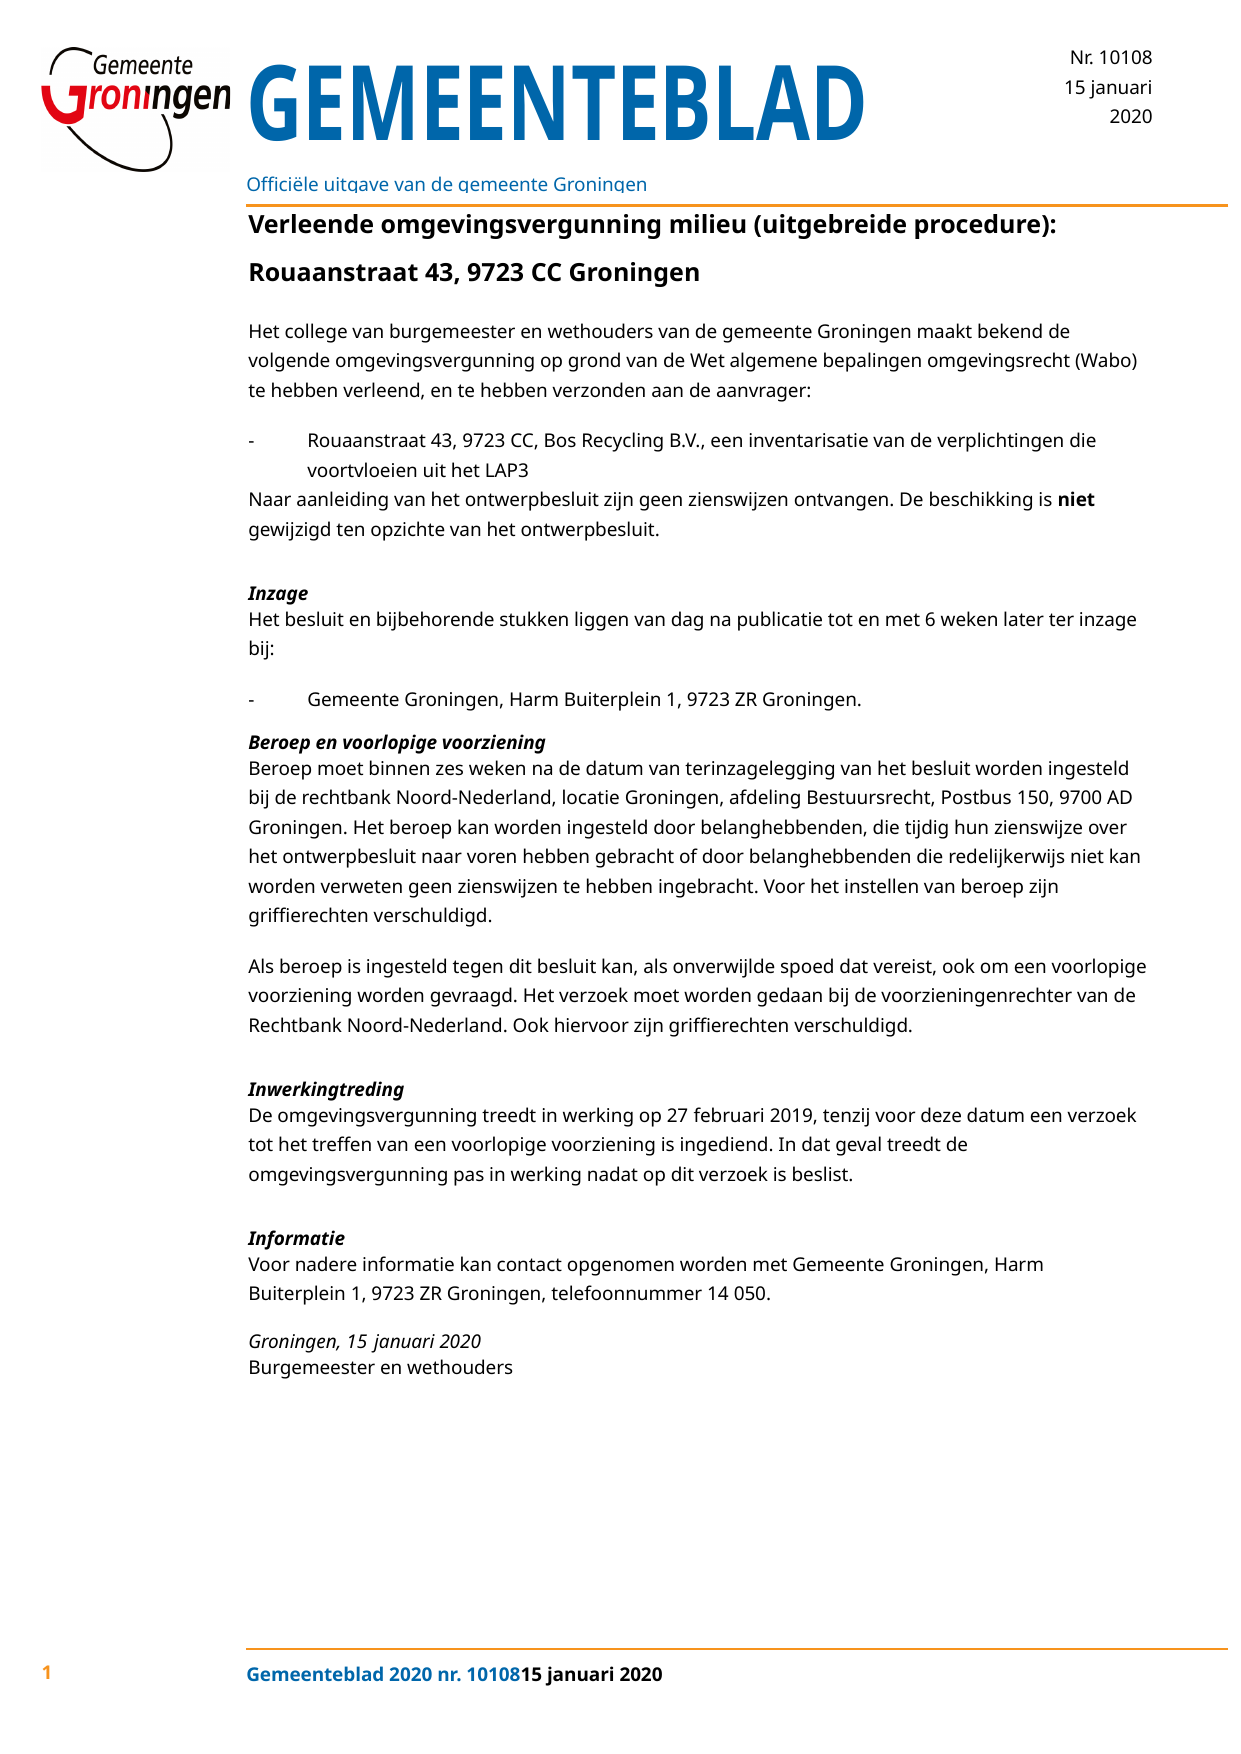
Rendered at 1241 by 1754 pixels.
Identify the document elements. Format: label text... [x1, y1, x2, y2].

picture [41, 47, 231, 172]
text Informatie [248, 1225, 1152, 1251]
text Het besluit en bijbehorende stukken liggen van dag na publicatie tot en met 6 weken later ter inzage bij: [248, 606, 1152, 661]
text Beroep moet binnen zes weken na de datum van terinzagelegging van het besluit worden ingesteld bij de rechtbank Noord-Nederland, locatie Groningen, afdeling Bestuursrecht, Postbus 150, 9700 AD Groningen. Het beroep kan worden ingesteld door belanghebbenden, die tijdig hun zienswijze over het ontwerpbesluit naar voren hebben gebracht of door belanghebbenden die redelijkerwijs niet kan worden verweten geen zienswijzen te hebben ingebracht. Voor het instellen van beroep zijn griffierechten verschuldigd. [248, 755, 1152, 928]
text Naar aanleiding van het ontwerpbesluit zijn geen zienswijzen ontvangen. De beschikking is niet gewijzigd ten opzichte van het ontwerpbesluit. [248, 487, 1152, 542]
text Beroep en voorlopige voorziening [248, 729, 1152, 755]
list Rouaanstraat 43, 9723 CC, Bos Recycling B.V., een inventarisatie van de verplichtingen die voortvloeien uit het LAP3 [248, 427, 1152, 483]
text De omgevingsvergunning treedt in werking op 27 februari 2019, tenzij voor deze datum een verzoek tot het treffen van een voorlopige voorziening is ingediend. In dat geval treedt de omgevingsvergunning pas in werking nadat op dit verzoek is beslist. [248, 1102, 1152, 1187]
list Gemeente Groningen, Harm Buiterplein 1, 9723 ZR Groningen. [248, 686, 1152, 712]
text Inzage [248, 580, 1152, 606]
text Verleende omgevingsvergunning milieu (uitgebreide procedure): Rouaanstraat 43, 9723 CC Groningen [248, 207, 1152, 288]
text Als beroep is ingesteld tegen dit besluit kan, als onverwijlde spoed dat vereist, ook om een voorlopige voorziening worden gevraagd. Het verzoek moet worden gedaan bij de voorzieningenrechter van de Rechtbank Noord-Nederland. Ook hiervoor zijn griffierechten verschuldigd. [248, 953, 1152, 1038]
text Inwerkingtreding [248, 1076, 1152, 1102]
text Voor nadere informatie kan contact opgenomen worden met Gemeente Groningen, Harm Buiterplein 1, 9723 ZR Groningen, telefoonnummer 14 050. [248, 1251, 1152, 1306]
text Groningen, 15 januari 2020 [248, 1328, 1152, 1354]
text Het college van burgemeester en wethouders van de gemeente Groningen maakt bekend de volgende omgevingsvergunning op grond van de Wet algemene bepalingen omgevingsrecht (Wabo) te hebben verleend, en te hebben verzonden aan de aanvrager: [248, 318, 1152, 403]
text Burgemeester en wethouders [248, 1354, 1152, 1380]
